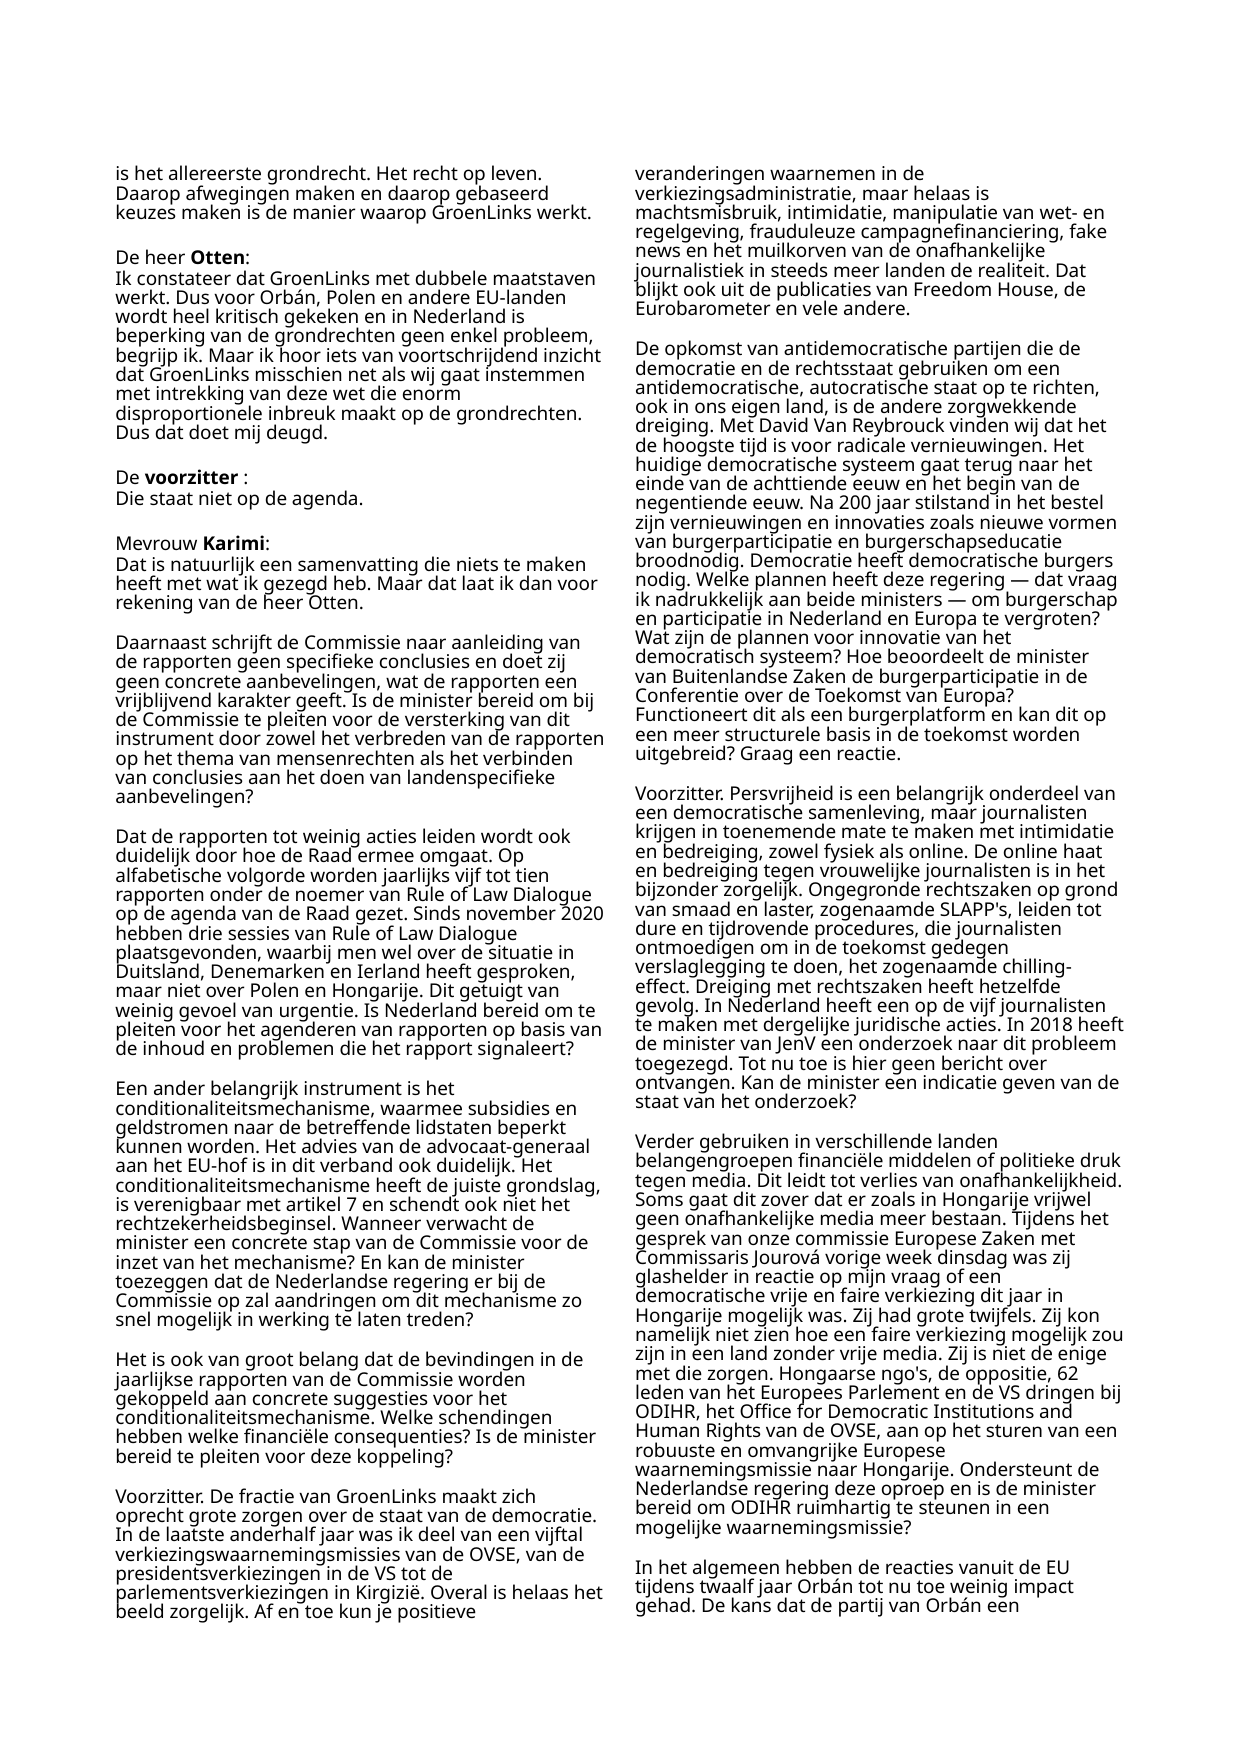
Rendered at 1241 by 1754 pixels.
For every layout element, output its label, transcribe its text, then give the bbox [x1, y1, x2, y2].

text De opkomst van antidemocratische partijen die de democratie en de rechtsstaat gebruiken om een antidemocratische, autocratische staat op te richten, ook in ons eigen land, is de andere zorgwekkende dreiging. Met David Van Reybrouck vinden wij dat het de hoogste tijd is voor radicale vernieuwingen. Het huidige democratische systeem gaat terug naar het einde van de achttiende eeuw en het begin van de negentiende eeuw. Na 200 jaar stilstand in het bestel zijn vernieuwingen en innovaties zoals nieuwe vormen van burgerparticipatie en burgerschapseducatie broodnodig. Democratie heeft democratische burgers nodig. Welke plannen heeft deze regering — dat vraag ik nadrukkelijk aan beide ministers — om burgerschap en participatie in Nederland en Europa te vergroten? Wat zijn de plannen voor innovatie van het democratisch systeem? Hoe beoordeelt de minister van Buitenlandse Zaken de burgerparticipatie in de Conferentie over de Toekomst van Europa? Functioneert dit als een burgerplatform en kan dit op een meer structurele basis in de toekomst worden uitgebreid? Graag een reactie. [635, 340, 1125, 764]
text Voorzitter. De fractie van GroenLinks maakt zich oprecht grote zorgen over de staat van de democratie. In de laatste anderhalf jaar was ik deel van een vijftal verkiezingswaarnemingsmissies van de OVSE, van de presidentsverkiezingen in de VS tot de parlementsverkiezingen in Kirgizië. Overal is helaas het beeld zorgelijk. Af en toe kun je positieve [115, 1488, 605, 1623]
text Mevrouw Karimi: [115, 530, 605, 556]
text Die staat niet op de agenda. [115, 490, 605, 509]
text Dat is natuurlijk een samenvatting die niets te maken heeft met wat ik gezegd heb. Maar dat laat ik dan voor rekening van de heer Otten. [115, 556, 605, 613]
text Verder gebruiken in verschillende landen belangengroepen financiële middelen of politieke druk tegen media. Dit leidt tot verlies van onafhankelijkheid. Soms gaat dit zover dat er zoals in Hongarije vrijwel geen onafhankelijke media meer bestaan. Tijdens het gesprek van onze commissie Europese Zaken met Commissaris Jourová vorige week dinsdag was zij glashelder in reactie op mijn vraag of een democratische vrije en faire verkiezing dit jaar in Hongarije mogelijk was. Zij had grote twijfels. Zij kon namelijk niet zien hoe een faire verkiezing mogelijk zou zijn in een land zonder vrije media. Zij is niet de enige met die zorgen. Hongaarse ngo's, de oppositie, 62 leden van het Europees Parlement en de VS dringen bij ODIHR, het Office for Democratic Institutions and Human Rights van de OVSE, aan op het sturen van een robuuste en omvangrijke Europese waarnemingsmissie naar Hongarije. Ondersteunt de Nederlandse regering deze oproep en is de minister bereid om ODIHR ruimhartig te steunen in een mogelijke waarnemingsmissie? [635, 1133, 1125, 1538]
text veranderingen waarnemen in de verkiezingsadministratie, maar helaas is machtsmisbruik, intimidatie, manipulatie van wet- en regelgeving, frauduleuze campagnefinanciering, fake news en het muilkorven van de onafhankelijke journalistiek in steeds meer landen de realiteit. Dat blijkt ook uit de publicaties van Freedom House, de Eurobarometer en vele andere. [635, 165, 1125, 319]
text Ik constateer dat GroenLinks met dubbele maatstaven werkt. Dus voor Orbán, Polen en andere EU-landen wordt heel kritisch gekeken en in Nederland is beperking van de grondrechten geen enkel probleem, begrijp ik. Maar ik hoor iets van voortschrijdend inzicht dat GroenLinks misschien net als wij gaat instemmen met intrekking van deze wet die enorm disproportionele inbreuk maakt op de grondrechten. Dus dat doet mij deugd. [115, 270, 605, 443]
text In het algemeen hebben de reacties vanuit de EU tijdens twaalf jaar Orbán tot nu toe weinig impact gehad. De kans dat de partij van Orbán een [635, 1559, 1125, 1616]
text Dat de rapporten tot weinig acties leiden wordt ook duidelijk door hoe de Raad ermee omgaat. Op alfabetische volgorde worden jaarlijks vijf tot tien rapporten onder de noemer van Rule of Law Dialogue op de agenda van de Raad gezet. Sinds november 2020 hebben drie sessies van Rule of Law Dialogue plaatsgevonden, waarbij men wel over de situatie in Duitsland, Denemarken en Ierland heeft gesproken, maar niet over Polen en Hongarije. Dit getuigt van weinig gevoel van urgentie. Is Nederland bereid om te pleiten voor het agenderen van rapporten op basis van de inhoud en problemen die het rapport signaleert? [115, 828, 605, 1059]
text is het allereerste grondrecht. Het recht op leven. Daarop afwegingen maken en daarop gebaseerd keuzes maken is de manier waarop GroenLinks werkt. [115, 165, 605, 223]
text Daarnaast schrijft de Commissie naar aanleiding van de rapporten geen specifieke conclusies en doet zij geen concrete aanbevelingen, wat de rapporten een vrijblijvend karakter geeft. Is de minister bereid om bij de Commissie te pleiten voor de versterking van dit instrument door zowel het verbreden van de rapporten op het thema van mensenrechten als het verbinden van conclusies aan het doen van landenspecifieke aanbevelingen? [115, 634, 605, 807]
text Voorzitter. Persvrijheid is een belangrijk onderdeel van een democratische samenleving, maar journalisten krijgen in toenemende mate te maken met intimidatie en bedreiging, zowel fysiek als online. De online haat en bedreiging tegen vrouwelijke journalisten is in het bijzonder zorgelijk. Ongegronde rechtszaken op grond van smaad en laster, zogenaamde SLAPP's, leiden tot dure en tijdrovende procedures, die journalisten ontmoedigen om in de toekomst gedegen verslaglegging te doen, het zogenaamde chilling-effect. Dreiging met rechtszaken heeft hetzelfde gevolg. In Nederland heeft een op de vijf journalisten te maken met dergelijke juridische acties. In 2018 heeft de minister van JenV een onderzoek naar dit probleem toegezegd. Tot nu toe is hier geen bericht over ontvangen. Kan de minister een indicatie geven van de staat van het onderzoek? [635, 785, 1125, 1112]
text De heer Otten: [115, 244, 605, 270]
text Het is ook van groot belang dat de bevindingen in de jaarlijkse rapporten van de Commissie worden gekoppeld aan concrete suggesties voor het conditionaliteitsmechanisme. Welke schendingen hebben welke financiële consequenties? Is de minister bereid te pleiten voor deze koppeling? [115, 1351, 605, 1467]
text De voorzitter : [115, 464, 605, 490]
text Een ander belangrijk instrument is het conditionaliteitsmechanisme, waarmee subsidies en geldstromen naar de betreffende lidstaten beperkt kunnen worden. Het advies van de advocaat-generaal aan het EU-hof is in dit verband ook duidelijk. Het conditionaliteitsmechanisme heeft de juiste grondslag, is verenigbaar met artikel 7 en schendt ook niet het rechtzekerheidsbeginsel. Wanneer verwacht de minister een concrete stap van de Commissie voor de inzet van het mechanisme? En kan de minister toezeggen dat de Nederlandse regering er bij de Commissie op zal aandringen om dit mechanisme zo snel mogelijk in werking te laten treden? [115, 1080, 605, 1331]
